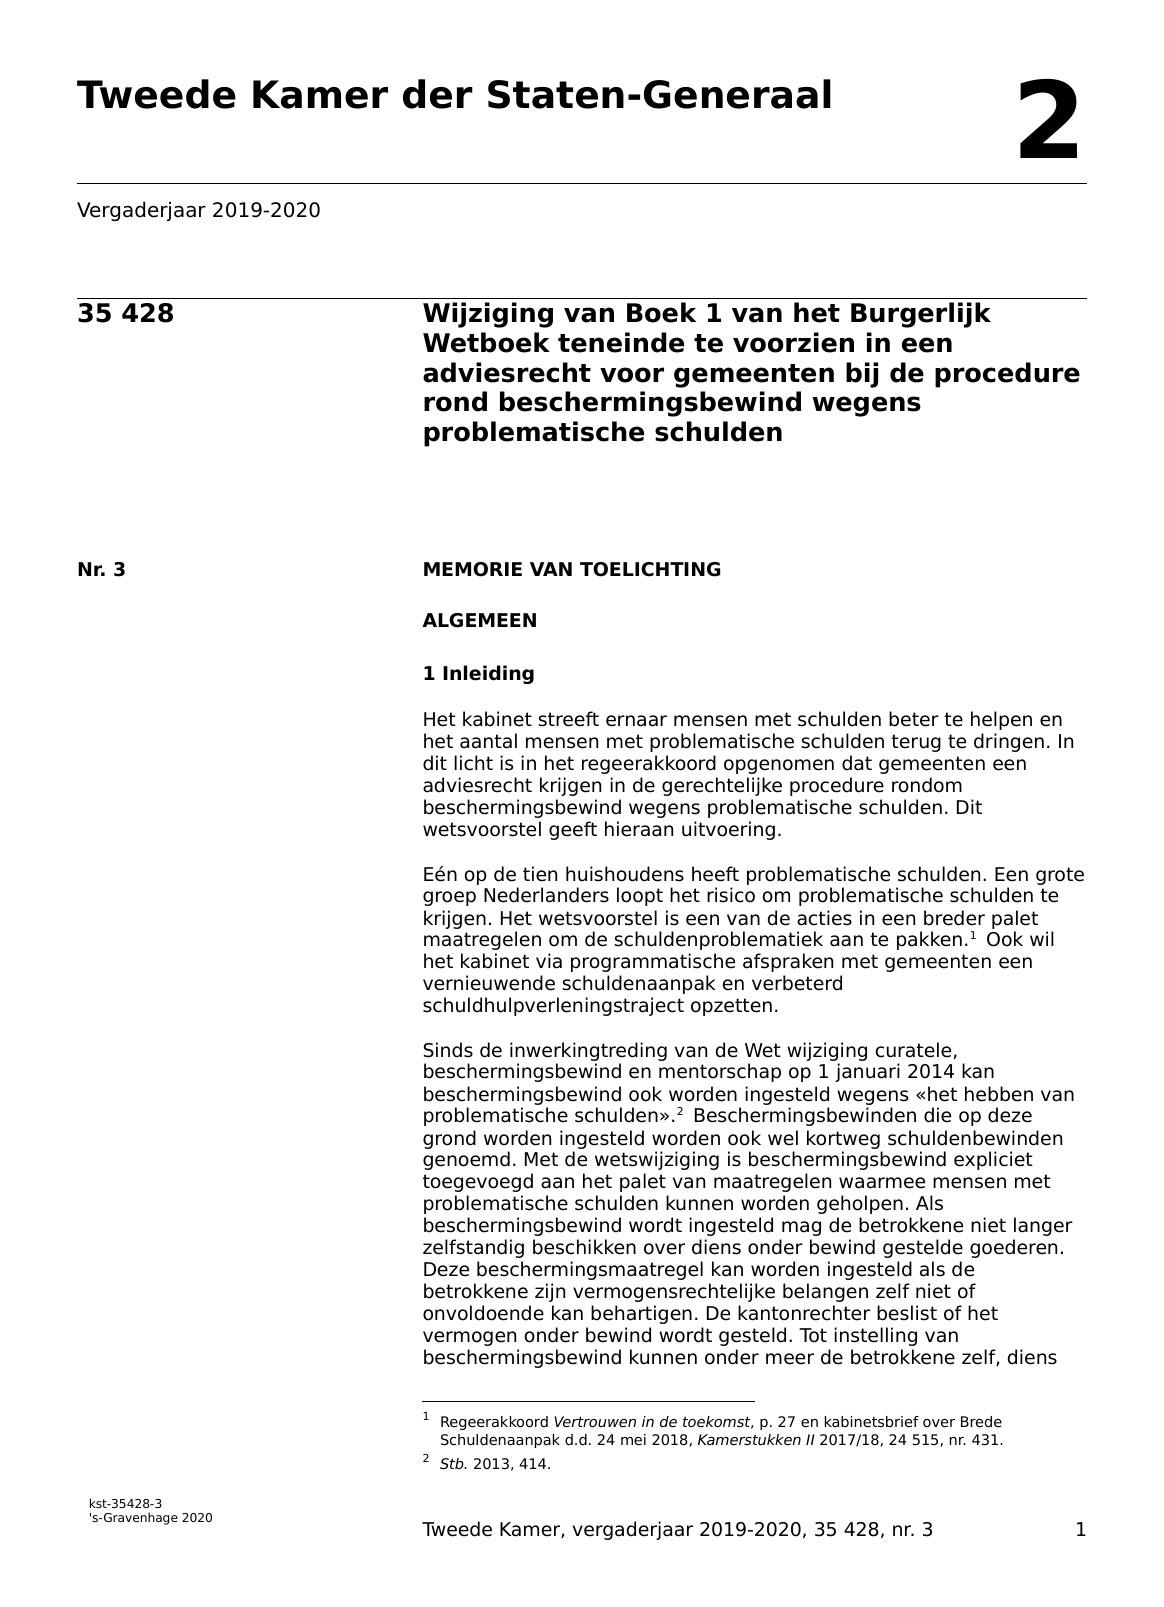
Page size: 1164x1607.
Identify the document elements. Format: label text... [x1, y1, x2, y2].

subtitle ALGEMEEN [422, 610, 1087, 632]
subtitle 35 428 Wijziging van Boek 1 van het Burgerlijk Wetboek teneinde te voorzien in een adviesrecht voor gemeenten bij de procedure rond beschermingsbewind wegens problematische schulden [77, 299, 1087, 447]
subtitle 1 Inleiding [422, 662, 1087, 684]
table_header 2 [886, 59, 1087, 183]
subtitle Nr. 3 MEMORIE VAN TOELICHTING [77, 558, 1087, 580]
table_header Tweede Kamer der Staten-Generaal [77, 59, 886, 183]
text Sinds de inwerkingtreding van de Wet wijziging curatele, beschermingsbewind en mentorschap op 1 januari 2014 kan beschermingsbewind ook worden ingesteld wegens «het hebben van problematische schulden». Beschermingsbewinden die op deze grond worden ingesteld worden ook wel kortweg schuldenbewinden genoemd. Met de wetswijziging is beschermingsbewind expliciet toegevoegd aan het palet van maatregelen waarmee mensen met problematische schulden kunnen worden geholpen. Als beschermingsbewind wordt ingesteld mag de betrokkene niet langer zelfstandig beschikken over diens onder bewind gestelde goederen. Deze beschermingsmaatregel kan worden ingesteld als de betrokkene zijn vermogensrechtelijke belangen zelf niet of onvoldoende kan behartigen. De kantonrechter beslist of het vermogen onder bewind wordt gesteld. Tot instelling van beschermingsbewind kunnen onder meer de betrokkene zelf, diens [422, 1039, 1087, 1369]
text Stb. 2013, 414. [422, 1452, 1087, 1474]
table_cell Vergaderjaar 2019-2020 [77, 184, 1087, 298]
text Eén op de tien huishoudens heeft problematische schulden. Een grote groep Nederlanders loopt het risico om problematische schulden te krijgen. Het wetsvoorstel is een van de acties in een breder palet maatregelen om de schuldenproblematiek aan te pakken. Ook wil het kabinet via programmatische afspraken met gemeenten een vernieuwende schuldenaanpak en verbeterd schuldhulpverleningstraject opzetten. [422, 863, 1087, 1017]
text Het kabinet streeft ernaar mensen met schulden beter te helpen en het aantal mensen met problematische schulden terug te dringen. In dit licht is in het regeerakkoord opgenomen dat gemeenten een adviesrecht krijgen in de gerechtelijke procedure rondom beschermingsbewind wegens problematische schulden. Dit wetsvoorstel geeft hieraan uitvoering. [422, 709, 1087, 841]
text Regeerakkoord Vertrouwen in de toekomst, p. 27 en kabinetsbrief over Brede Schuldenaanpak d.d. 24 mei 2018, Kamerstukken II 2017/18, 24 515, nr. 431. [422, 1410, 1087, 1449]
text kst-35428-3 [88, 1497, 323, 1511]
text 's-Gravenhage 2020 [88, 1511, 323, 1525]
